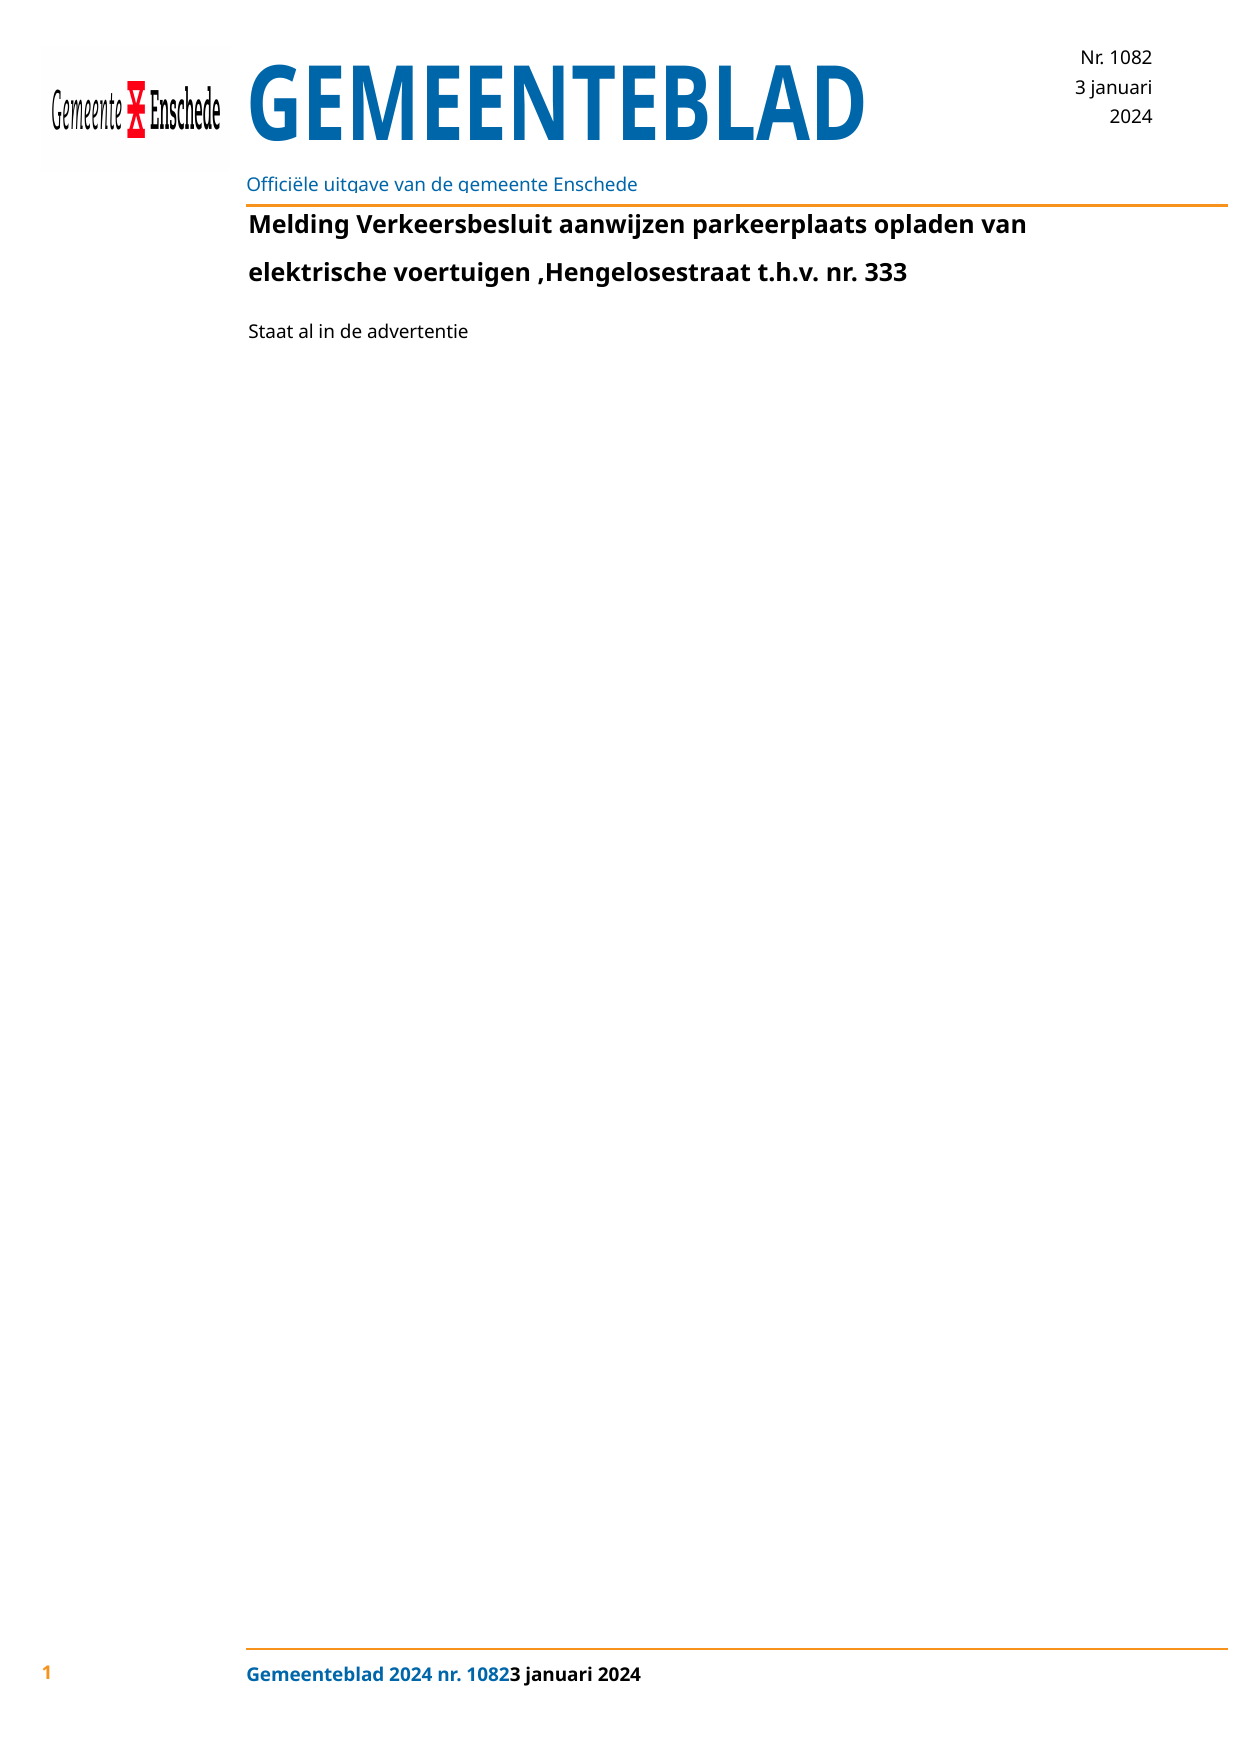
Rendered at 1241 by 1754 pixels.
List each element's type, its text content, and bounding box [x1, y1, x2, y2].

text Staat al in de advertentie [248, 318, 1152, 344]
text Melding Verkeersbesluit aanwijzen parkeerplaats opladen van elektrische voertuigen ,Hengelosestraat t.h.v. nr. 333 [248, 207, 1152, 288]
picture [41, 47, 231, 172]
